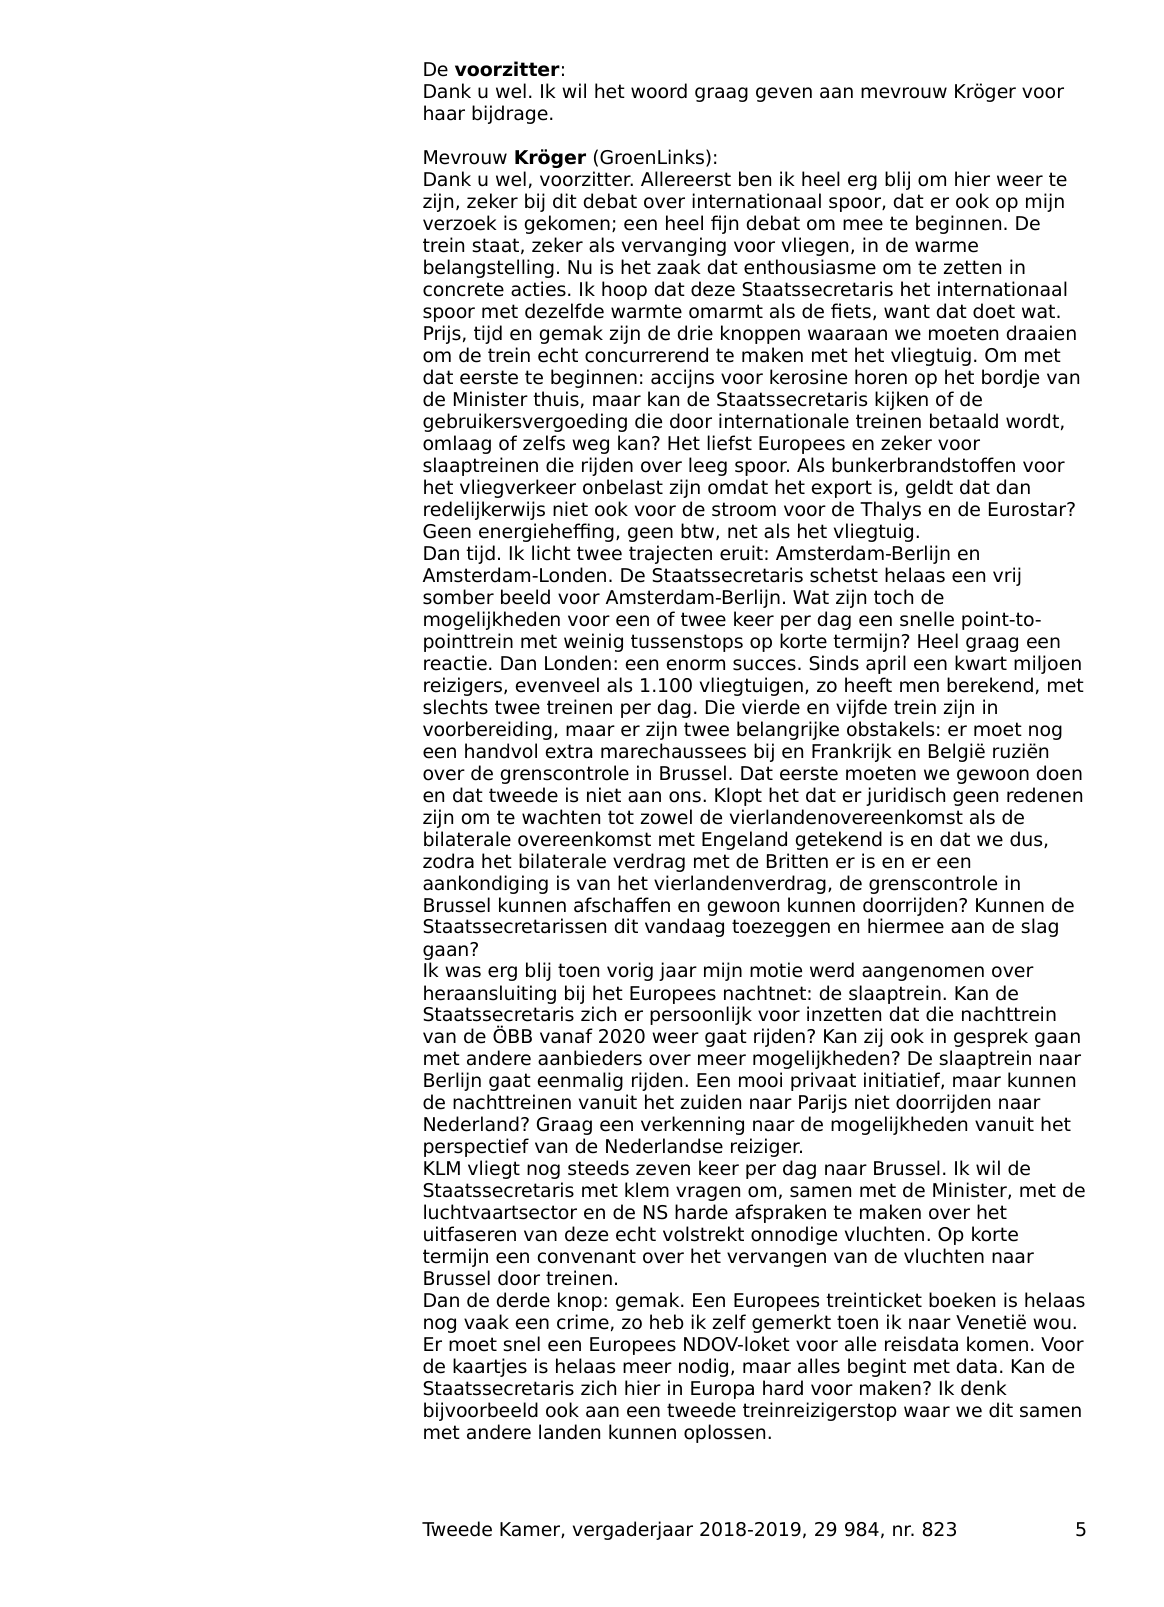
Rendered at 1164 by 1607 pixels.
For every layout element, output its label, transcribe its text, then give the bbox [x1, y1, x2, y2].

text Mevrouw Kröger (GroenLinks): [422, 147, 1087, 169]
text De voorzitter: [422, 59, 1087, 81]
text Dan de derde knop: gemak. Een Europees treinticket boeken is helaas nog vaak een crime, zo heb ik zelf gemerkt toen ik naar Venetië wou. Er moet snel een Europees NDOV-loket voor alle reisdata komen. Voor de kaartjes is helaas meer nodig, maar alles begint met data. Kan de Staatssecretaris zich hier in Europa hard voor maken? Ik denk bijvoorbeeld ook aan een tweede treinreizigerstop waar we dit samen met andere landen kunnen oplossen. [422, 1290, 1087, 1444]
text Prijs, tijd en gemak zijn de drie knoppen waaraan we moeten draaien om de trein echt concurrerend te maken met het vliegtuig. Om met dat eerste te beginnen: accijns voor kerosine horen op het bordje van de Minister thuis, maar kan de Staatssecretaris kijken of de gebruikersvergoeding die door internationale treinen betaald wordt, omlaag of zelfs weg kan? Het liefst Europees en zeker voor slaaptreinen die rijden over leeg spoor. Als bunkerbrandstoffen voor het vliegverkeer onbelast zijn omdat het export is, geldt dat dan redelijkerwijs niet ook voor de stroom voor de Thalys en de Eurostar? Geen energieheffing, geen btw, net als het vliegtuig. [422, 323, 1087, 543]
text KLM vliegt nog steeds zeven keer per dag naar Brussel. Ik wil de Staatssecretaris met klem vragen om, samen met de Minister, met de luchtvaartsector en de NS harde afspraken te maken over het uitfaseren van deze echt volstrekt onnodige vluchten. Op korte termijn een convenant over het vervangen van de vluchten naar Brussel door treinen. [422, 1158, 1087, 1290]
text Dank u wel. Ik wil het woord graag geven aan mevrouw Kröger voor haar bijdrage. [422, 81, 1087, 125]
text Dan tijd. Ik licht twee trajecten eruit: Amsterdam-Berlijn en Amsterdam-Londen. De Staatssecretaris schetst helaas een vrij somber beeld voor Amsterdam-Berlijn. Wat zijn toch de mogelijkheden voor een of twee keer per dag een snelle point-to-pointtrein met weinig tussenstops op korte termijn? Heel graag een reactie. Dan Londen: een enorm succes. Sinds april een kwart miljoen reizigers, evenveel als 1.100 vliegtuigen, zo heeft men berekend, met slechts twee treinen per dag. Die vierde en vijfde trein zijn in voorbereiding, maar er zijn twee belangrijke obstakels: er moet nog een handvol extra marechaussees bij en Frankrijk en België ruziën over de grenscontrole in Brussel. Dat eerste moeten we gewoon doen en dat tweede is niet aan ons. Klopt het dat er juridisch geen redenen zijn om te wachten tot zowel de vierlandenovereenkomst als de bilaterale overeenkomst met Engeland getekend is en dat we dus, zodra het bilaterale verdrag met de Britten er is en er een aankondiging is van het vierlandenverdrag, de grenscontrole in Brussel kunnen afschaffen en gewoon kunnen doorrijden? Kunnen de Staatssecretarissen dit vandaag toezeggen en hiermee aan de slag gaan? [422, 543, 1087, 960]
text Dank u wel, voorzitter. Allereerst ben ik heel erg blij om hier weer te zijn, zeker bij dit debat over internationaal spoor, dat er ook op mijn verzoek is gekomen; een heel fijn debat om mee te beginnen. De trein staat, zeker als vervanging voor vliegen, in de warme belangstelling. Nu is het zaak dat enthousiasme om te zetten in concrete acties. Ik hoop dat deze Staatssecretaris het internationaal spoor met dezelfde warmte omarmt als de fiets, want dat doet wat. [422, 169, 1087, 323]
text Ik was erg blij toen vorig jaar mijn motie werd aangenomen over heraansluiting bij het Europees nachtnet: de slaaptrein. Kan de Staatssecretaris zich er persoonlijk voor inzetten dat die nachttrein van de ÖBB vanaf 2020 weer gaat rijden? Kan zij ook in gesprek gaan met andere aanbieders over meer mogelijkheden? De slaaptrein naar Berlijn gaat eenmalig rijden. Een mooi privaat initiatief, maar kunnen de nachttreinen vanuit het zuiden naar Parijs niet doorrijden naar Nederland? Graag een verkenning naar de mogelijkheden vanuit het perspectief van de Nederlandse reiziger. [422, 960, 1087, 1158]
